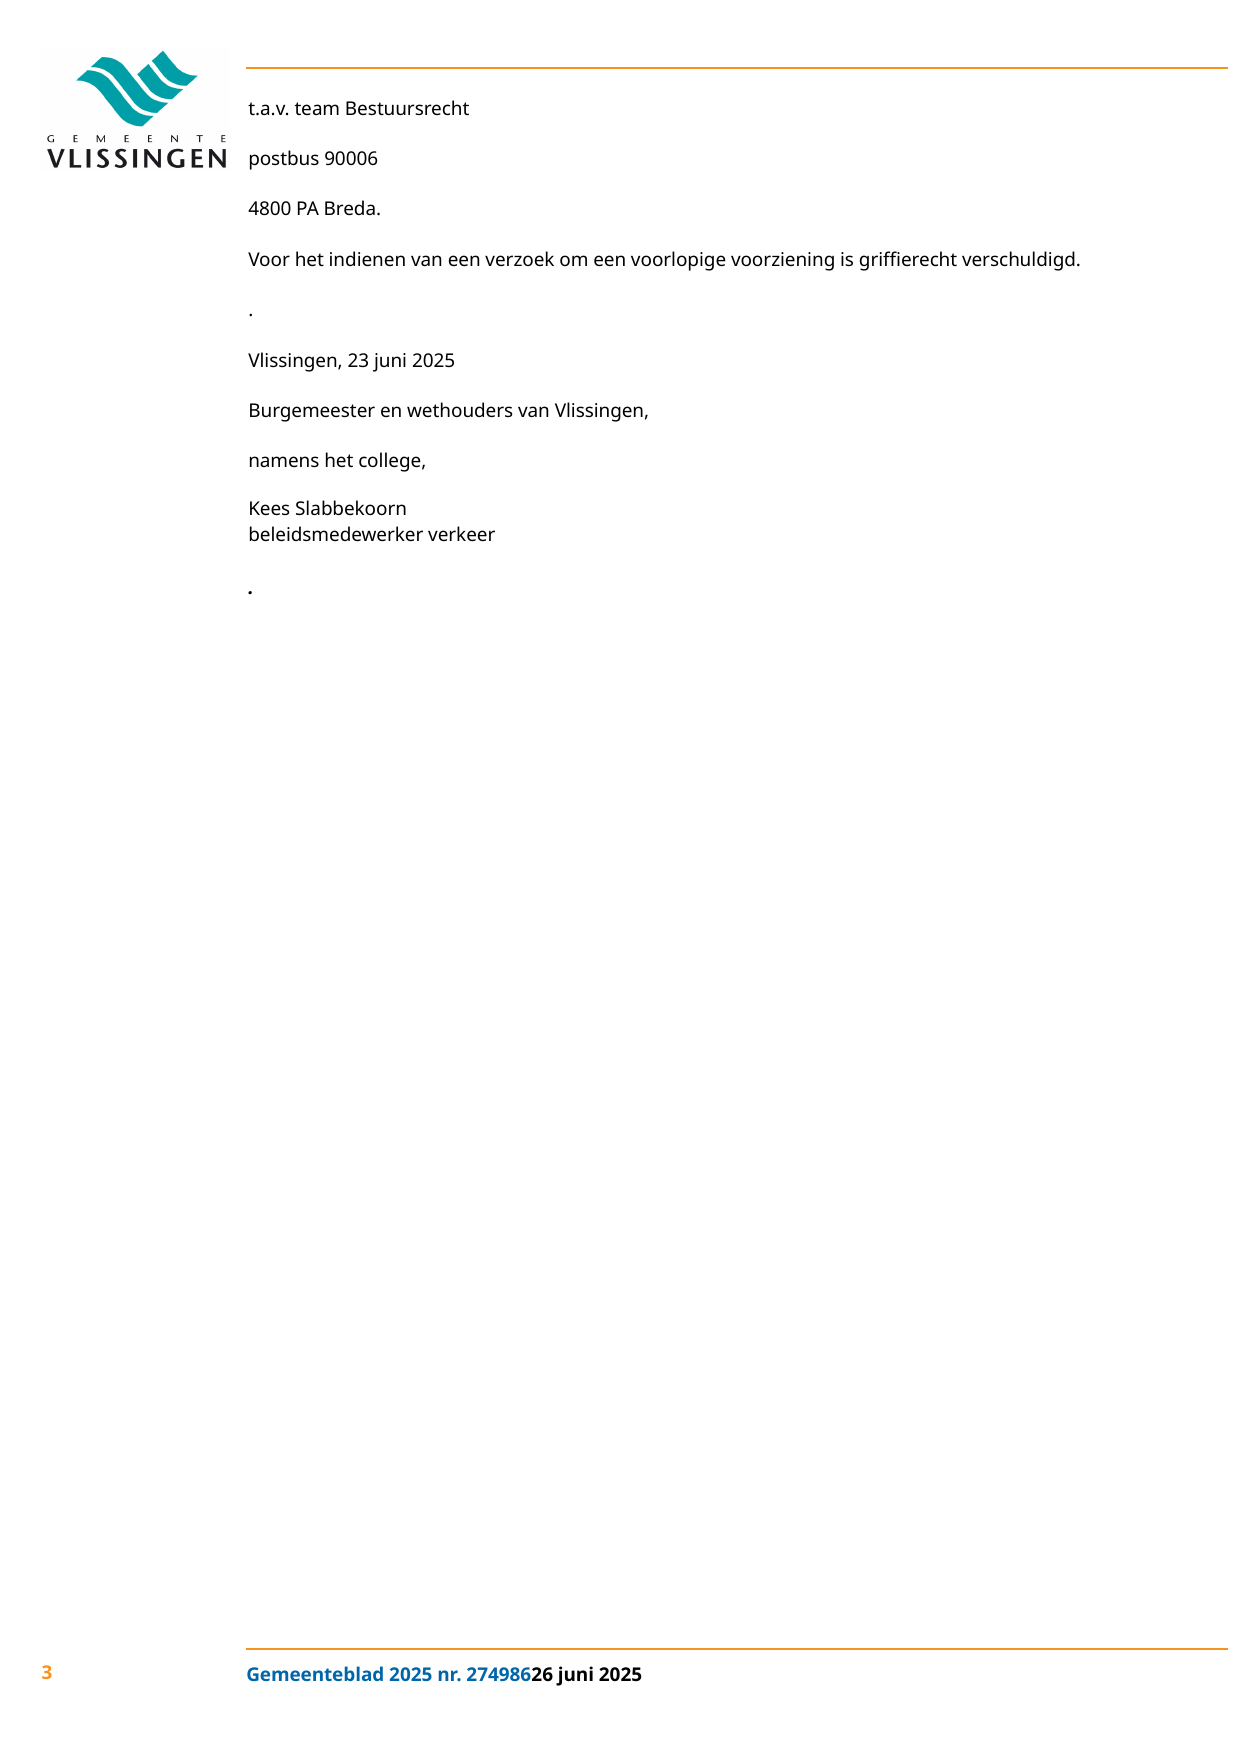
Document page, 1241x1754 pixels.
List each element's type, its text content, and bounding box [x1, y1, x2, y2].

text postbus 90006 [248, 145, 1152, 171]
text 4800 PA Breda. [248, 196, 1152, 221]
text namens het college, [248, 448, 1152, 473]
text . [248, 574, 1152, 600]
text Vlissingen, 23 juni 2025 [248, 347, 1152, 373]
text Burgemeester en wethouders van Vlissingen, [248, 397, 1152, 423]
picture [41, 47, 231, 172]
text t.a.v. team Bestuursrecht [248, 95, 1152, 121]
text Voor het indienen van een verzoek om een voorlopige voorziening is griffierecht verschuldigd. [248, 246, 1152, 272]
text Kees Slabbekoorn [248, 496, 1152, 521]
text beleidsmedewerker verkeer [248, 521, 1152, 547]
text . [248, 296, 1152, 322]
